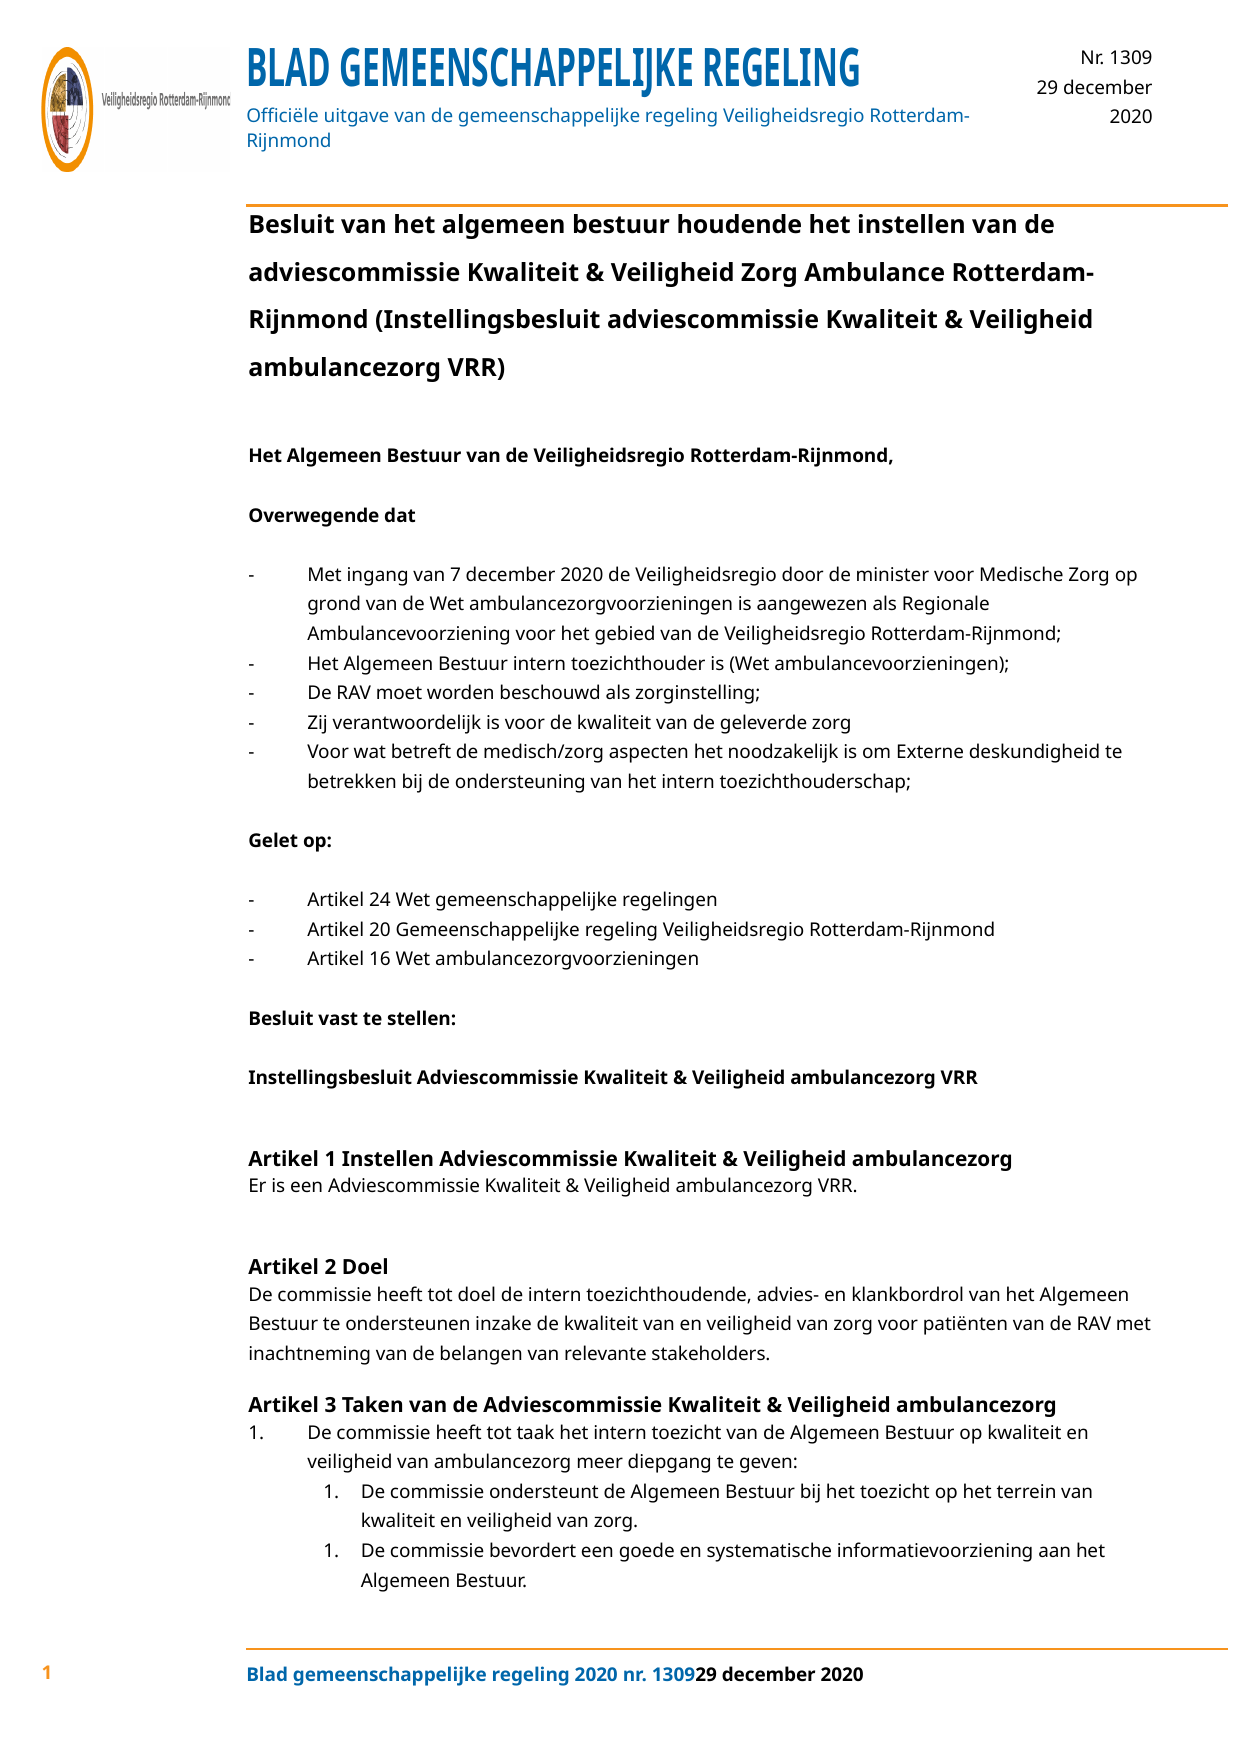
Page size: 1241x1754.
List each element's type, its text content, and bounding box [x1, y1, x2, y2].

text Artikel 1 Instellen Adviescommissie Kwaliteit & Veiligheid ambulancezorg [248, 1144, 1152, 1172]
list De commissie heeft tot taak het intern toezicht van de Algemeen Bestuur op kwaliteit en veiligheid van ambulancezorg meer diepgang te geven: [248, 1419, 1152, 1474]
text Besluit vast te stellen: [248, 1005, 1152, 1031]
list De commissie ondersteunt de Algemeen Bestuur bij het toezicht op het terrein van kwaliteit en veiligheid van zorg. [323, 1478, 1152, 1533]
list De RAV moet worden beschouwd als zorginstelling; [248, 679, 1152, 705]
text Artikel 2 Doel [248, 1252, 1152, 1281]
list De commissie bevordert een goede en systematische informatievoorziening aan het Algemeen Bestuur. [323, 1537, 1152, 1592]
text Artikel 3 Taken van de Adviescommissie Kwaliteit & Veiligheid ambulancezorg [248, 1390, 1152, 1419]
list Artikel 24 Wet gemeenschappelijke regelingen [248, 886, 1152, 912]
list Het Algemeen Bestuur intern toezichthouder is (Wet ambulancevoorzieningen); [248, 650, 1152, 676]
text Overwegende dat [248, 502, 1152, 528]
list Met ingang van 7 december 2020 de Veiligheidsregio door de minister voor Medische Zorg op grond van de Wet ambulancezorgvoorzieningen is aangewezen als Regionale Ambulancevoorziening voor het gebied van de Veiligheidsregio Rotterdam-Rijnmond; [248, 561, 1152, 646]
text Er is een Adviescommissie Kwaliteit & Veiligheid ambulancezorg VRR. [248, 1172, 1152, 1198]
text Besluit van het algemeen bestuur houdende het instellen van de adviescommissie Kwaliteit & Veiligheid Zorg Ambulance Rotterdam-Rijnmond (Instellingsbesluit adviescommissie Kwaliteit & Veiligheid ambulancezorg VRR) [248, 207, 1152, 384]
text Gelet op: [248, 827, 1152, 853]
text Het Algemeen Bestuur van de Veiligheidsregio Rotterdam-Rijnmond, [248, 443, 1152, 468]
list Artikel 20 Gemeenschappelijke regeling Veiligheidsregio Rotterdam-Rijnmond [248, 916, 1152, 942]
list Voor wat betreft de medisch/zorg aspecten het noodzakelijk is om Externe deskundigheid te betrekken bij de ondersteuning van het intern toezichthouderschap; [248, 738, 1152, 794]
text Instellingsbesluit Adviescommissie Kwaliteit & Veiligheid ambulancezorg VRR [248, 1064, 1152, 1090]
text De commissie heeft tot doel de intern toezichthoudende, advies- en klankbordrol van het Algemeen Bestuur te ondersteunen inzake de kwaliteit van en veiligheid van zorg voor patiënten van de RAV met inachtneming van de belangen van relevante stakeholders. [248, 1281, 1152, 1366]
list Zij verantwoordelijk is voor de kwaliteit van de geleverde zorg [248, 709, 1152, 735]
picture [41, 47, 231, 172]
list Artikel 16 Wet ambulancezorgvoorzieningen [248, 946, 1152, 971]
